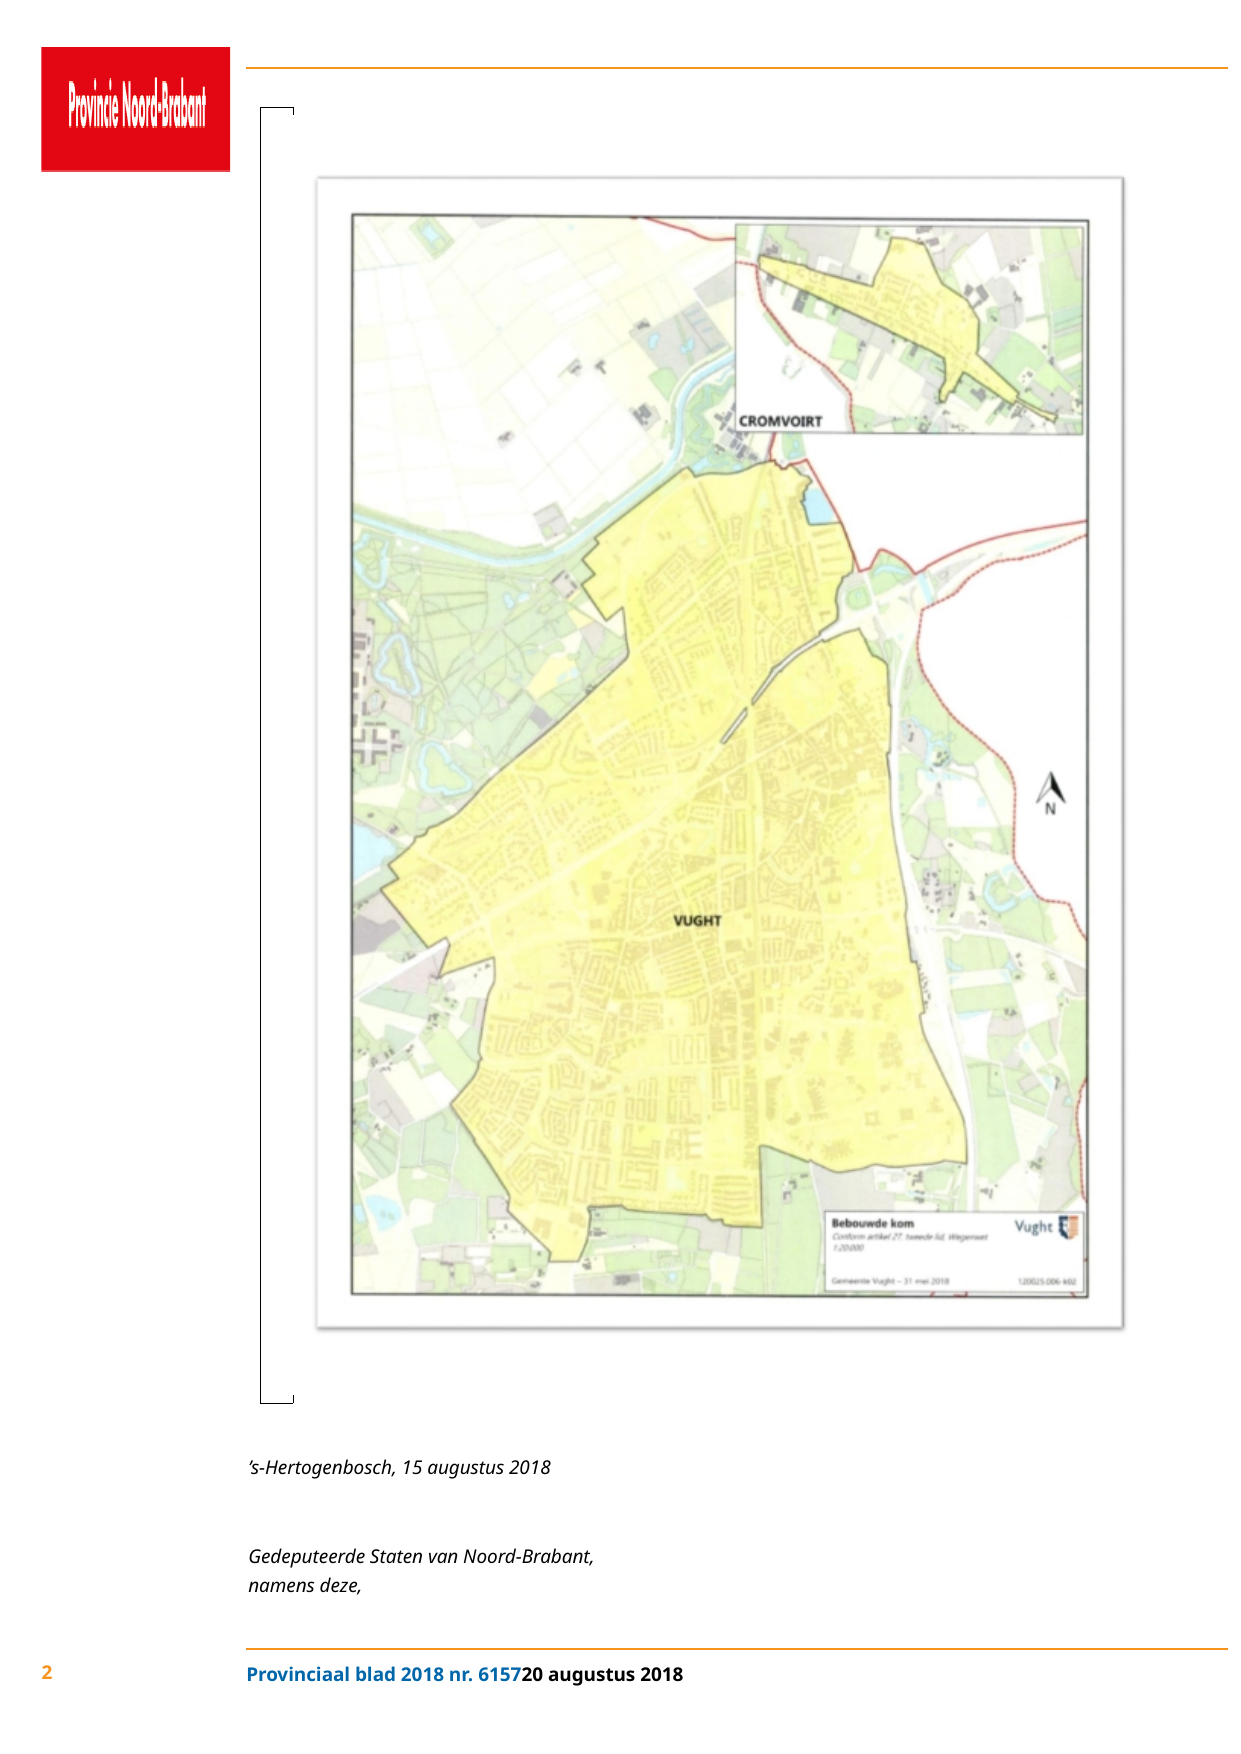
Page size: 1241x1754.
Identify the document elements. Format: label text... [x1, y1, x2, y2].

picture [268, 115, 1173, 1395]
picture [41, 47, 231, 172]
text ’s-Hertogenbosch, 15 augustus 2018 [248, 1454, 1152, 1480]
text namens deze, [248, 1572, 1152, 1598]
text Gedeputeerde Staten van Noord-Brabant, [248, 1543, 1152, 1569]
